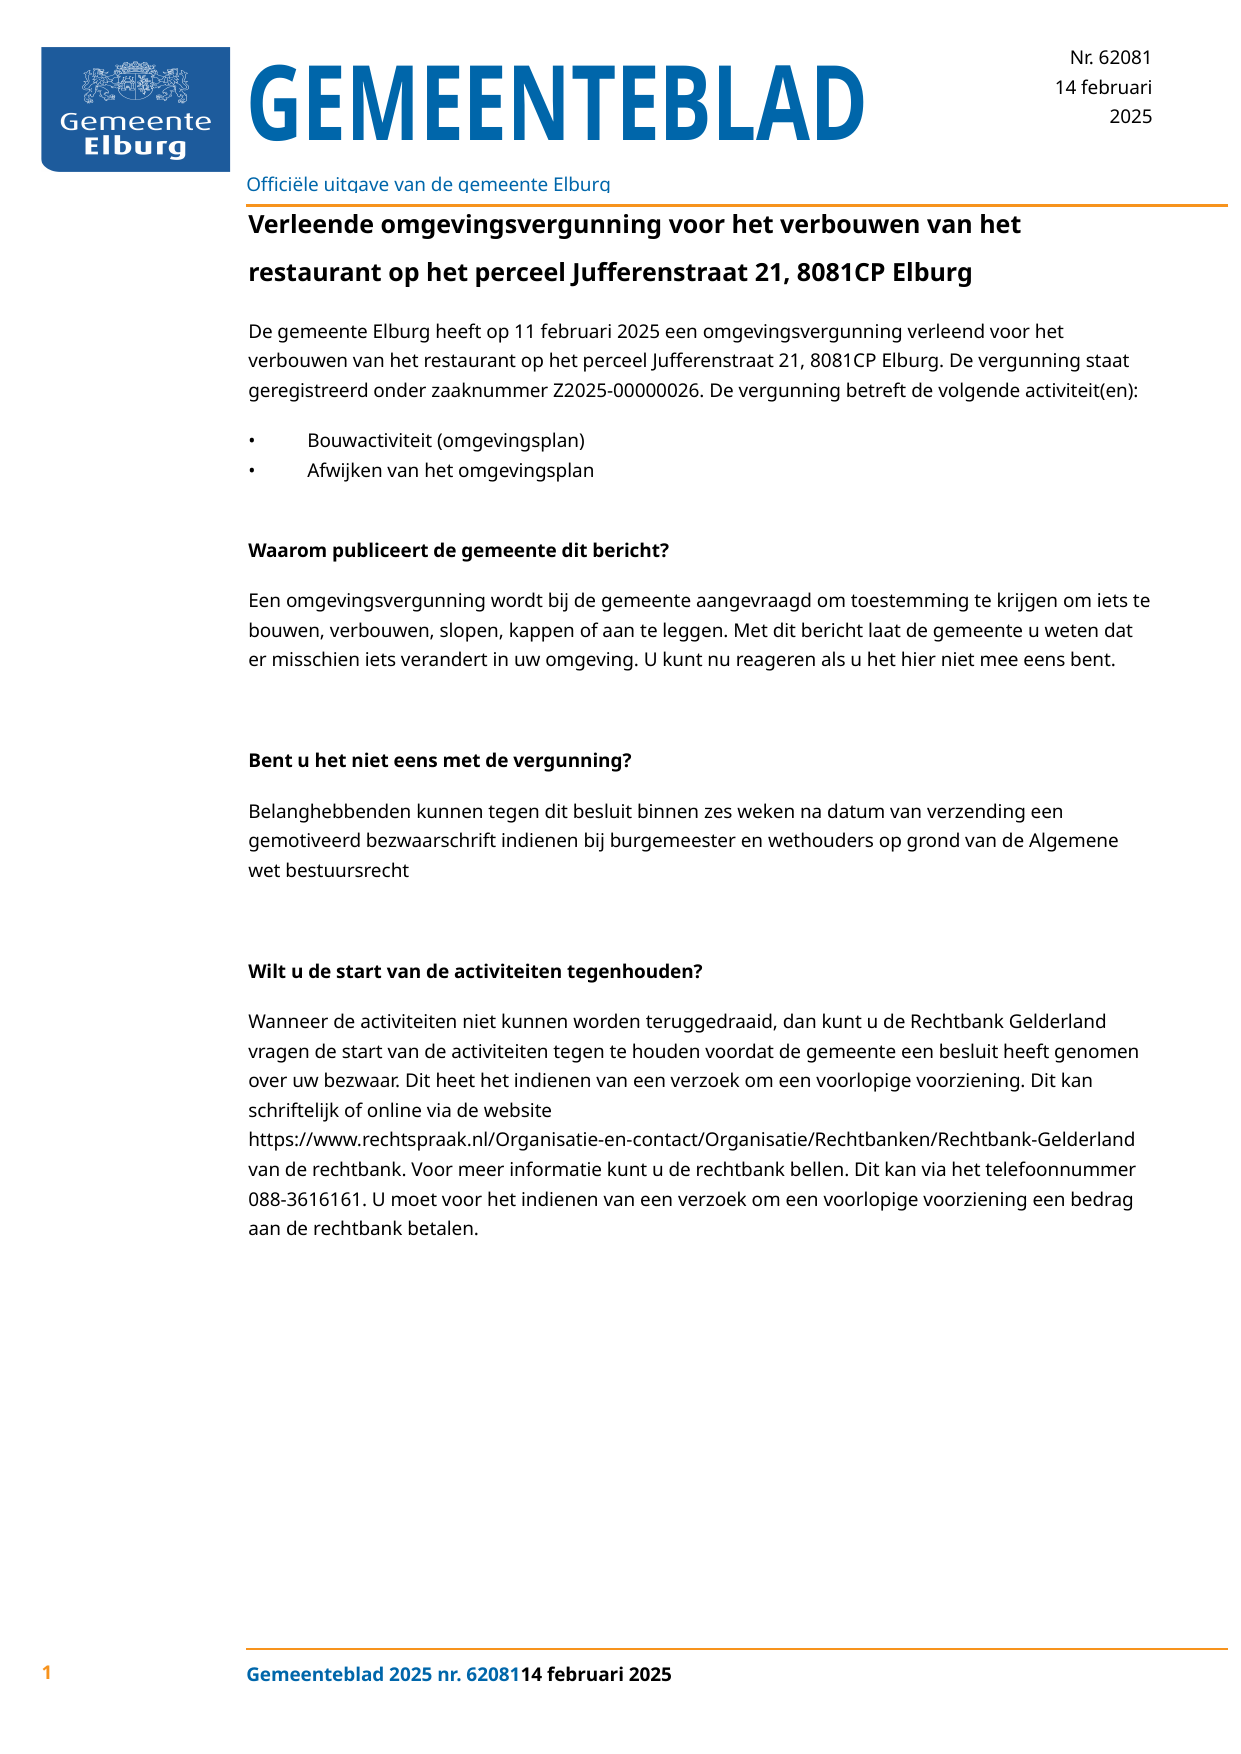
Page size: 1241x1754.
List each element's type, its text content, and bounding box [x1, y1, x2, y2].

text Belanghebbenden kunnen tegen dit besluit binnen zes weken na datum van verzending een gemotiveerd bezwaarschrift indienen bij burgemeester en wethouders op grond van de Algemene wet bestuursrecht [248, 798, 1152, 883]
text Bent u het niet eens met de vergunning? [248, 747, 1152, 773]
text Waarom publiceert de gemeente dit bericht? [248, 537, 1152, 563]
text Verleende omgevingsvergunning voor het verbouwen van het restaurant op het perceel Jufferenstraat 21, 8081CP Elburg [248, 207, 1152, 288]
text De gemeente Elburg heeft op 11 februari 2025 een omgevingsvergunning verleend voor het verbouwen van het restaurant op het perceel Jufferenstraat 21, 8081CP Elburg. De vergunning staat geregistreerd onder zaaknummer Z2025-00000026. De vergunning betreft de volgende activiteit(en): [248, 318, 1152, 403]
list Afwijken van het omgevingsplan [248, 457, 1152, 483]
picture [41, 47, 231, 172]
text Wanneer de activiteiten niet kunnen worden teruggedraaid, dan kunt u de Rechtbank Gelderland vragen de start van de activiteiten tegen te houden voordat de gemeente een besluit heeft genomen over uw bezwaar. Dit heet het indienen van een verzoek om een voorlopige voorziening. Dit kan schriftelijk of online via de website https://www.rechtspraak.nl/Organisatie-en-contact/Organisatie/Rechtbanken/Rechtbank-Gelderland van de rechtbank. Voor meer informatie kunt u de rechtbank bellen. Dit kan via het telefoonnummer 088-3616161. U moet voor het indienen van een verzoek om een voorlopige voorziening een bedrag aan de rechtbank betalen. [248, 1008, 1152, 1241]
text Wilt u de start van de activiteiten tegenhouden? [248, 958, 1152, 984]
list Bouwactiviteit (omgevingsplan) [248, 427, 1152, 453]
text Een omgevingsvergunning wordt bij de gemeente aangevraagd om toestemming te krijgen om iets te bouwen, verbouwen, slopen, kappen of aan te leggen. Met dit bericht laat de gemeente u weten dat er misschien iets verandert in uw omgeving. U kunt nu reageren als u het hier niet mee eens bent. [248, 587, 1152, 672]
